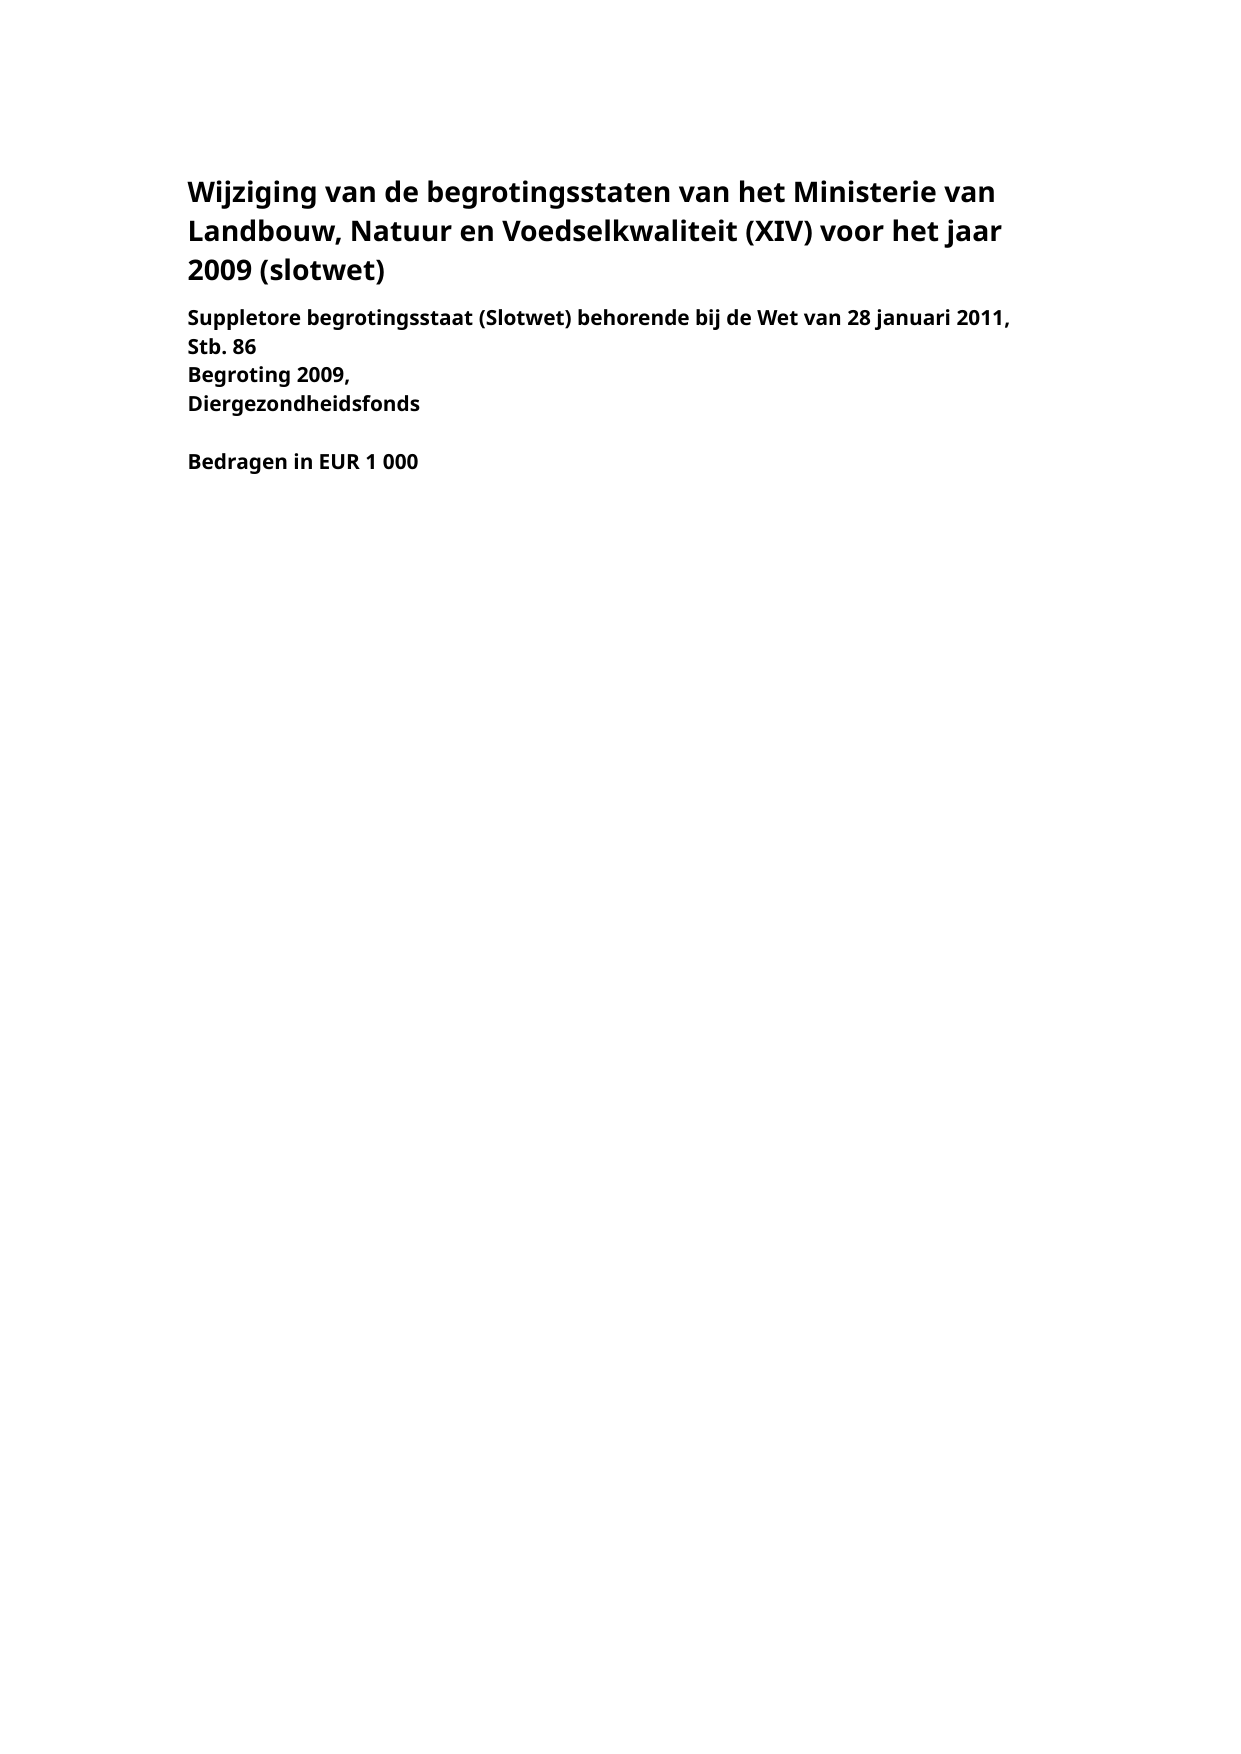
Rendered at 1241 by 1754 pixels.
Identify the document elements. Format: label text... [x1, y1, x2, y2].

text Diergezondheidsfonds [187, 389, 1053, 417]
subtitle Wijziging van de begrotingsstaten van het Ministerie van Landbouw, Natuur en Voedselkwaliteit (XIV) voor het jaar 2009 (slotwet) [187, 172, 1053, 288]
text Suppletore begrotingsstaat (Slotwet) behorende bij de Wet van 28 januari 2011, Stb. 86 [187, 303, 1053, 360]
text Begroting 2009, [187, 360, 1053, 389]
text Bedragen in EUR 1 000 [187, 447, 1053, 476]
